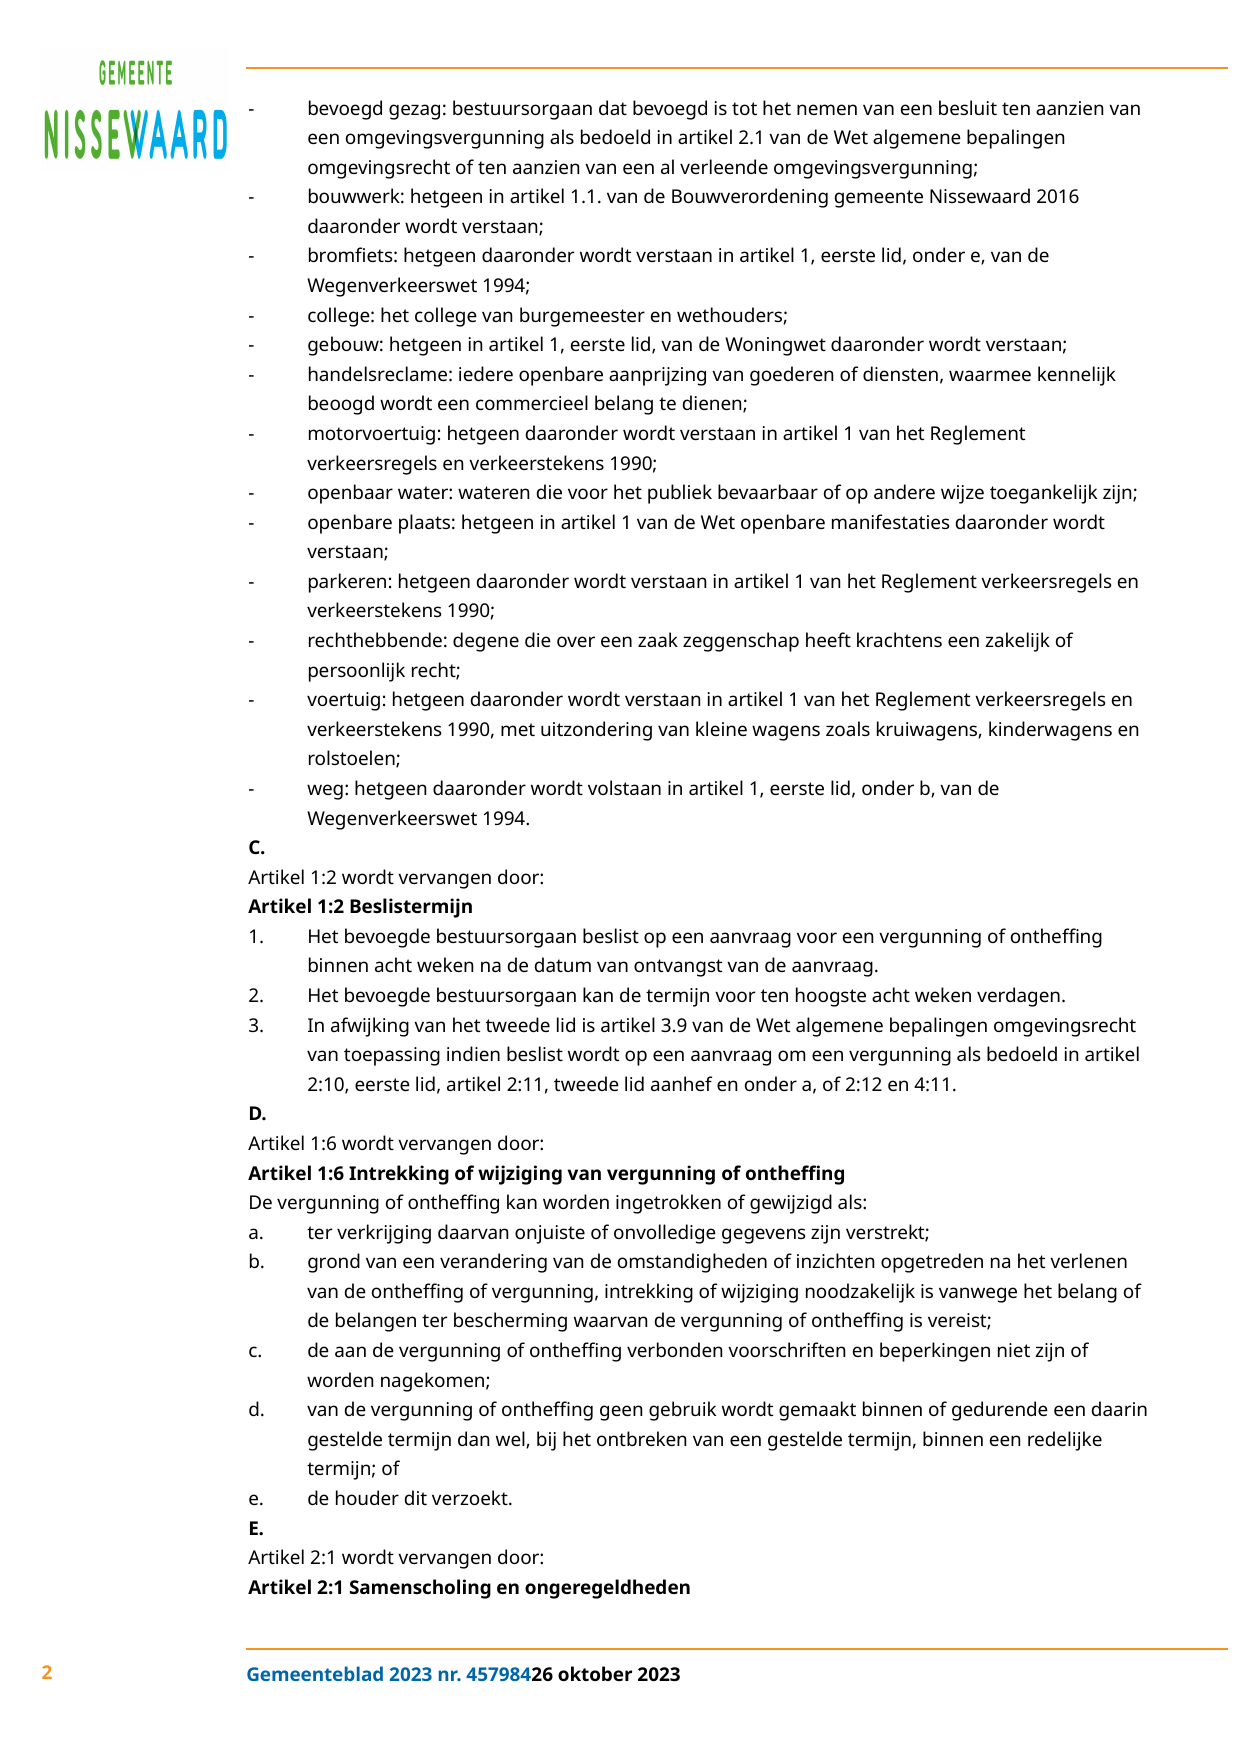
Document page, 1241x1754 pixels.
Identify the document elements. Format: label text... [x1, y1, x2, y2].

text Artikel 1:6 wordt vervangen door: [248, 1130, 1152, 1156]
list openbaar water: wateren die voor het publiek bevaarbaar of op andere wijze toegankelijk zijn; [248, 479, 1152, 505]
list weg: hetgeen daaronder wordt volstaan in artikel 1, eerste lid, onder b, van de Wegenverkeerswet 1994. [248, 775, 1152, 831]
list gebouw: hetgeen in artikel 1, eerste lid, van de Woningwet daaronder wordt verstaan; [248, 331, 1152, 357]
text Artikel 2:1 Samenscholing en ongeregeldheden [248, 1574, 1152, 1600]
text C. [248, 834, 1152, 860]
text Artikel 1:2 wordt vervangen door: [248, 864, 1152, 890]
list handelsreclame: iedere openbare aanprijzing van goederen of diensten, waarmee kennelijk beoogd wordt een commercieel belang te dienen; [248, 361, 1152, 416]
list bromfiets: hetgeen daaronder wordt verstaan in artikel 1, eerste lid, onder e, van de Wegenverkeerswet 1994; [248, 243, 1152, 298]
list college: het college van burgemeester en wethouders; [248, 302, 1152, 328]
text Artikel 1:2 Beslistermijn [248, 893, 1152, 919]
list Het bevoegde bestuursorgaan kan de termijn voor ten hoogste acht weken verdagen. [248, 982, 1152, 1008]
list rechthebbende: degene die over een zaak zeggenschap heeft krachtens een zakelijk of persoonlijk recht; [248, 627, 1152, 683]
text Artikel 2:1 wordt vervangen door: [248, 1544, 1152, 1570]
list motorvoertuig: hetgeen daaronder wordt verstaan in artikel 1 van het Reglement verkeersregels en verkeerstekens 1990; [248, 420, 1152, 476]
text Artikel 1:6 Intrekking of wijziging van vergunning of ontheffing [248, 1160, 1152, 1186]
list In afwijking van het tweede lid is artikel 3.9 van de Wet algemene bepalingen omgevingsrecht van toepassing indien beslist wordt op een aanvraag om een vergunning als bedoeld in artikel 2:10, eerste lid, artikel 2:11, tweede lid aanhef en onder a, of 2:12 en 4:11. [248, 1012, 1152, 1097]
text D. [248, 1101, 1152, 1126]
picture [41, 47, 231, 172]
list de houder dit verzoekt. [248, 1485, 1152, 1511]
list de aan de vergunning of ontheffing verbonden voorschriften en beperkingen niet zijn of worden nagekomen; [248, 1337, 1152, 1393]
text De vergunning of ontheffing kan worden ingetrokken of gewijzigd als: [248, 1189, 1152, 1215]
list bevoegd gezag: bestuursorgaan dat bevoegd is tot het nemen van een besluit ten aanzien van een omgevingsvergunning als bedoeld in artikel 2.1 van de Wet algemene bepalingen omgevingsrecht of ten aanzien van een al verleende omgevingsvergunning; [248, 95, 1152, 180]
list bouwwerk: hetgeen in artikel 1.1. van de Bouwverordening gemeente Nissewaard 2016 daaronder wordt verstaan; [248, 183, 1152, 239]
list grond van een verandering van de omstandigheden of inzichten opgetreden na het verlenen van de ontheffing of vergunning, intrekking of wijziging noodzakelijk is vanwege het belang of de belangen ter bescherming waarvan de vergunning of ontheffing is vereist; [248, 1248, 1152, 1333]
list Het bevoegde bestuursorgaan beslist op een aanvraag voor een vergunning of ontheffing binnen acht weken na de datum van ontvangst van de aanvraag. [248, 923, 1152, 978]
list ter verkrijging daarvan onjuiste of onvolledige gegevens zijn verstrekt; [248, 1219, 1152, 1245]
list openbare plaats: hetgeen in artikel 1 van de Wet openbare manifestaties daaronder wordt verstaan; [248, 509, 1152, 564]
list van de vergunning of ontheffing geen gebruik wordt gemaakt binnen of gedurende een daarin gestelde termijn dan wel, bij het ontbreken van een gestelde termijn, binnen een redelijke termijn; of [248, 1396, 1152, 1481]
list voertuig: hetgeen daaronder wordt verstaan in artikel 1 van het Reglement verkeersregels en verkeerstekens 1990, met uitzondering van kleine wagens zoals kruiwagens, kinderwagens en rolstoelen; [248, 686, 1152, 771]
list parkeren: hetgeen daaronder wordt verstaan in artikel 1 van het Reglement verkeersregels en verkeerstekens 1990; [248, 568, 1152, 623]
text E. [248, 1515, 1152, 1541]
